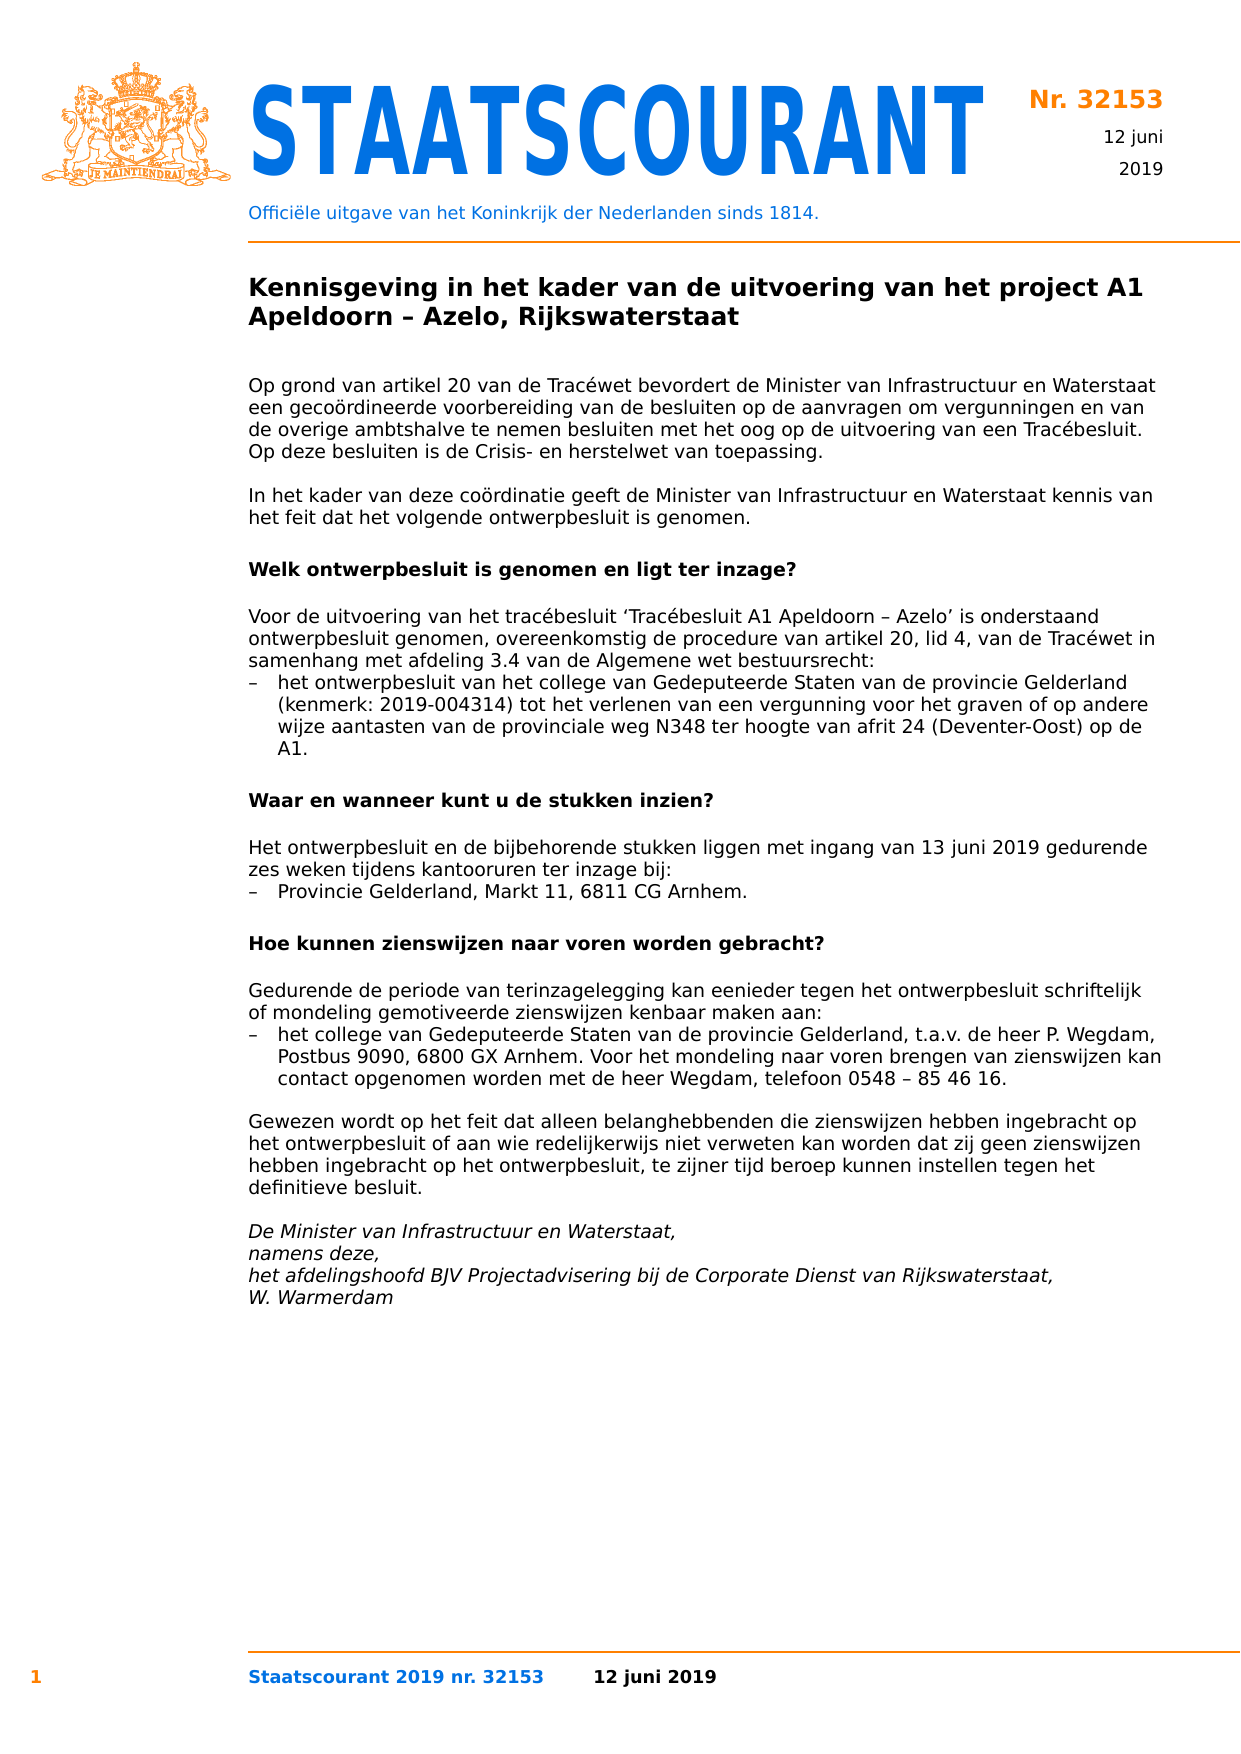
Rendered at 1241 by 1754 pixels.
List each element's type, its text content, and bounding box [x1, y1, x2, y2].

picture [41, 62, 231, 186]
table_header [25, 62, 248, 241]
text De Minister van Infrastructuur en Waterstaat, namens deze, het afdelingshoofd BJV Projectadvisering bij de Corporate Dienst van Rijkswaterstaat, W. Warmerdam [248, 1221, 1163, 1309]
subtitle Welk ontwerpbesluit is genomen en ligt ter inzage? [248, 559, 1163, 581]
text Gewezen wordt op het feit dat alleen belanghebbenden die zienswijzen hebben ingebracht op het ontwerpbesluit of aan wie redelijkerwijs niet verweten kan worden dat zij geen zienswijzen hebben ingebracht op het ontwerpbesluit, te zijner tijd beroep kunnen instellen tegen het definitieve besluit. [248, 1111, 1163, 1199]
text Op grond van artikel 20 van de Tracéwet bevordert de Minister van Infrastructuur en Waterstaat een gecoördineerde voorbereiding van de besluiten op de aanvragen om vergunningen en van de overige ambtshalve te nemen besluiten met het oog op de uitvoering van een Tracébesluit. Op deze besluiten is de Crisis- en herstelwet van toepassing. [248, 375, 1163, 463]
subtitle Hoe kunnen zienswijzen naar voren worden gebracht? [248, 933, 1163, 954]
text Het ontwerpbesluit en de bijbehorende stukken liggen met ingang van 13 juni 2019 gedurende zes weken tijdens kantooruren ter inzage bij: [248, 837, 1163, 881]
table_cell 12 juni [998, 121, 1240, 153]
text Voor de uitvoering van het tracébesluit ‘Tracébesluit A1 Apeldoorn – Azelo’ is onderstaand ontwerpbesluit genomen, overeenkomstig de procedure van artikel 20, lid 4, van de Tracéwet in samenhang met afdeling 3.4 van de Algemene wet bestuursrecht: [248, 606, 1163, 672]
subtitle Waar en wanneer kunt u de stukken inzien? [248, 790, 1163, 812]
subtitle Kennisgeving in het kader van de uitvoering van het project A1 Apeldoorn – Azelo, Rijkswaterstaat [248, 273, 1163, 331]
text Gedurende de periode van terinzagelegging kan eenieder tegen het ontwerpbesluit schriftelijk of mondeling gemotiveerde zienswijzen kenbaar maken aan: [248, 979, 1163, 1023]
text – het ontwerpbesluit van het college van Gedeputeerde Staten van de provincie Gelderland (kenmerk: 2019-004314) tot het verlenen van een vergunning voor het graven of op andere wijze aantasten van de provinciale weg N348 ter hoogte van afrit 24 (Deventer-Oost) op de A1. [248, 672, 1163, 760]
text – het college van Gedeputeerde Staten van de provincie Gelderland, t.a.v. de heer P. Wegdam, Postbus 9090, 6800 GX Arnhem. Voor het mondeling naar voren brengen van zienswijzen kan contact opgenomen worden met de heer Wegdam, telefoon 0548 – 85 46 16. [248, 1023, 1163, 1089]
text In het kader van deze coördinatie geeft de Minister van Infrastructuur en Waterstaat kennis van het feit dat het volgende ontwerpbesluit is genomen. [248, 485, 1163, 529]
table_header Nr. 32153 [998, 62, 1240, 121]
table_header STAATSCOURANT [248, 62, 998, 203]
text – Provincie Gelderland, Markt 11, 6811 CG Arnhem. [248, 881, 1163, 903]
table_cell Officiële uitgave van het Koninkrijk der Nederlanden sinds 1814. [248, 203, 1240, 241]
table_cell 2019 [998, 153, 1240, 203]
